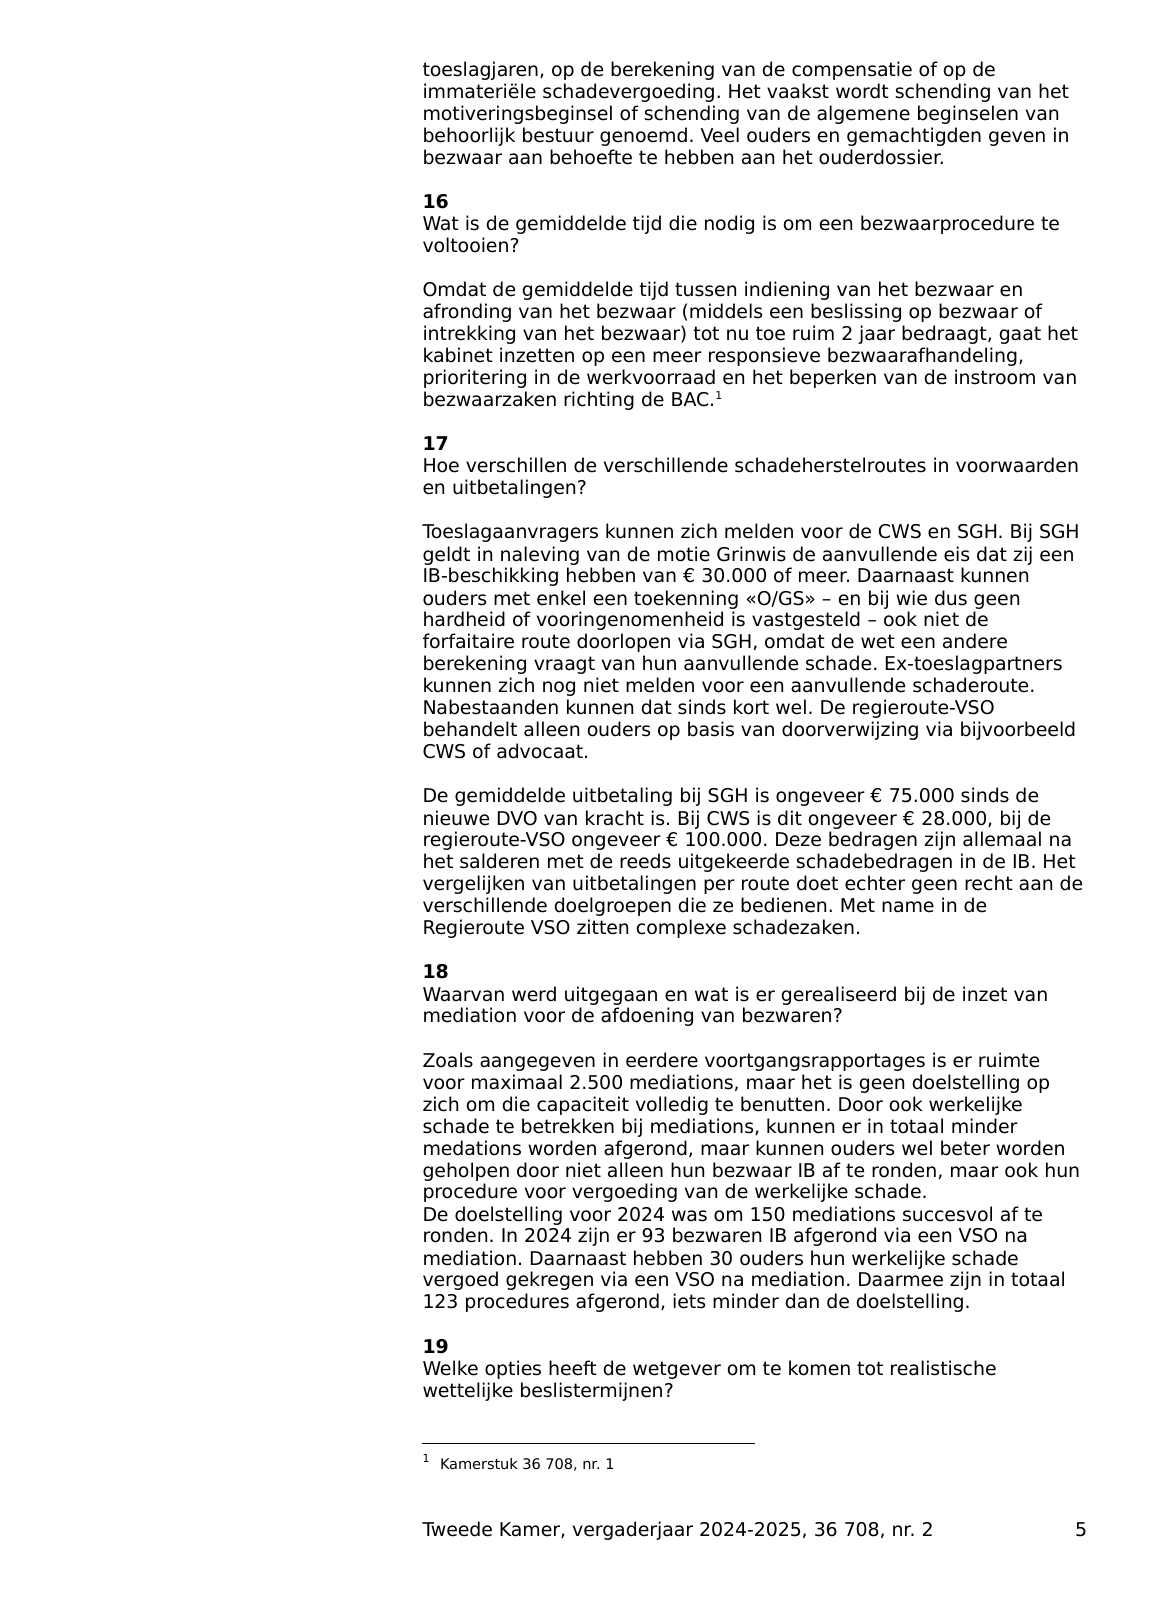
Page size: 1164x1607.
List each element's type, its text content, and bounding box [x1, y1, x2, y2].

text 17 [422, 433, 1087, 455]
text 19 [422, 1336, 1087, 1357]
text Wat is de gemiddelde tijd die nodig is om een bezwaarprocedure te voltooien? [422, 213, 1087, 257]
text Zoals aangegeven in eerdere voortgangsrapportages is er ruimte voor maximaal 2.500 mediations, maar het is geen doelstelling op zich om die capaciteit volledig te benutten. Door ook werkelijke schade te betrekken bij mediations, kunnen er in totaal minder medations worden afgerond, maar kunnen ouders wel beter worden geholpen door niet alleen hun bezwaar IB af te ronden, maar ook hun procedure voor vergoeding van de werkelijke schade. [422, 1049, 1087, 1203]
text Hoe verschillen de verschillende schadeherstelroutes in voorwaarden en uitbetalingen? [422, 455, 1087, 499]
text De gemiddelde uitbetaling bij SGH is ongeveer € 75.000 sinds de nieuwe DVO van kracht is. Bij CWS is dit ongeveer € 28.000, bij de regieroute-VSO ongeveer € 100.000. Deze bedragen zijn allemaal na het salderen met de reeds uitgekeerde schadebedragen in de IB. Het vergelijken van uitbetalingen per route doet echter geen recht aan de verschillende doelgroepen die ze bedienen. Met name in de Regieroute VSO zitten complexe schadezaken. [422, 785, 1087, 939]
text De doelstelling voor 2024 was om 150 mediations succesvol af te ronden. In 2024 zijn er 93 bezwaren IB afgerond via een VSO na mediation. Daarnaast hebben 30 ouders hun werkelijke schade vergoed gekregen via een VSO na mediation. Daarmee zijn in totaal 123 procedures afgerond, iets minder dan de doelstelling. [422, 1203, 1087, 1313]
text 16 [422, 191, 1087, 213]
text Kamerstuk 36 708, nr. 1 [422, 1452, 1087, 1474]
text Toeslagaanvragers kunnen zich melden voor de CWS en SGH. Bij SGH geldt in naleving van de motie Grinwis de aanvullende eis dat zij een IB-beschikking hebben van € 30.000 of meer. Daarnaast kunnen ouders met enkel een toekenning «O/GS» – en bij wie dus geen hardheid of vooringenomenheid is vastgesteld – ook niet de forfaitaire route doorlopen via SGH, omdat de wet een andere berekening vraagt van hun aanvullende schade. Ex-toeslagpartners kunnen zich nog niet melden voor een aanvullende schaderoute. Nabestaanden kunnen dat sinds kort wel. De regieroute-VSO behandelt alleen ouders op basis van doorverwijzing via bijvoorbeeld CWS of advocaat. [422, 521, 1087, 763]
text Waarvan werd uitgegaan en wat is er gerealiseerd bij de inzet van mediation voor de afdoening van bezwaren? [422, 983, 1087, 1027]
text Omdat de gemiddelde tijd tussen indiening van het bezwaar en afronding van het bezwaar (middels een beslissing op bezwaar of intrekking van het bezwaar) tot nu toe ruim 2 jaar bedraagt, gaat het kabinet inzetten op een meer responsieve bezwaarafhandeling, prioritering in de werkvoorraad en het beperken van de instroom van bezwaarzaken richting de BAC. [422, 279, 1087, 411]
text Welke opties heeft de wetgever om te komen tot realistische wettelijke beslistermijnen? [422, 1357, 1087, 1401]
text 18 [422, 961, 1087, 983]
text toeslagjaren, op de berekening van de compensatie of op de immateriële schadevergoeding. Het vaakst wordt schending van het motiveringsbeginsel of schending van de algemene beginselen van behoorlijk bestuur genoemd. Veel ouders en gemachtigden geven in bezwaar aan behoefte te hebben aan het ouderdossier. [422, 59, 1087, 169]
